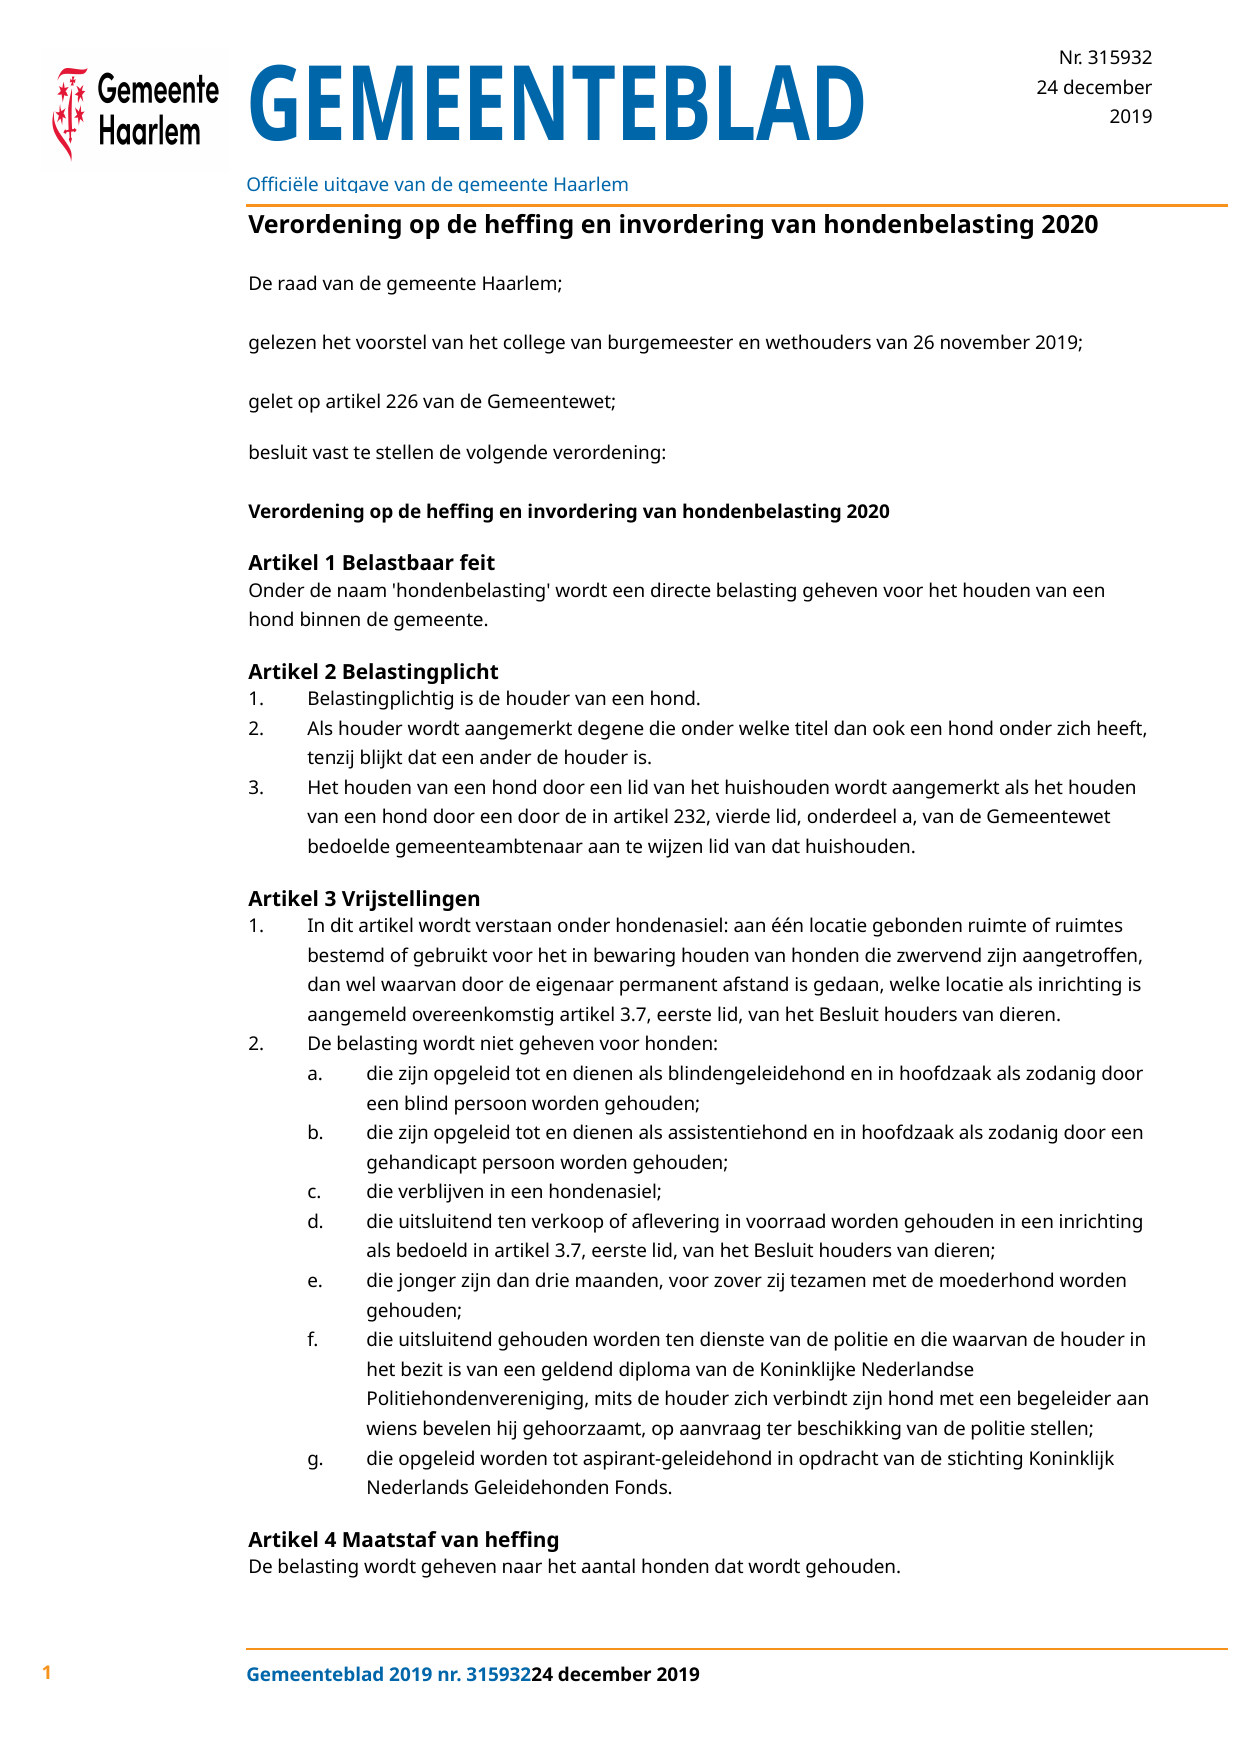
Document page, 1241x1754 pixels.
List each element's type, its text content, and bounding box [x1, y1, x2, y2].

list die uitsluitend ten verkoop of aflevering in voorraad worden gehouden in een inrichting als bedoeld in artikel 3.7, eerste lid, van het Besluit houders van dieren; [307, 1208, 1152, 1263]
text Verordening op de heffing en invordering van hondenbelasting 2020 [248, 207, 1152, 241]
list die zijn opgeleid tot en dienen als assistentiehond en in hoofdzaak als zodanig door een gehandicapt persoon worden gehouden; [307, 1119, 1152, 1174]
list die opgeleid worden tot aspirant-geleidehond in opdracht van de stichting Koninklijk Nederlands Geleidehonden Fonds. [307, 1445, 1152, 1500]
text Onder de naam 'hondenbelasting' wordt een directe belasting geheven voor het houden van een hond binnen de gemeente. [248, 577, 1152, 632]
list die uitsluitend gehouden worden ten dienste van de politie en die waarvan de houder in het bezit is van een geldend diploma van de Koninklijke Nederlandse Politiehondenvereniging, mits de houder zich verbindt zijn hond met een begeleider aan wiens bevelen hij gehoorzaamt, op aanvraag ter beschikking van de politie stellen; [307, 1326, 1152, 1441]
list De belasting wordt niet geheven voor honden: [248, 1031, 1152, 1056]
text De raad van de gemeente Haarlem; [248, 270, 1152, 296]
text Artikel 3 Vrijstellingen [248, 884, 1152, 912]
list Het houden van een hond door een lid van het huishouden wordt aangemerkt als het houden van een hond door een door de in artikel 232, vierde lid, onderdeel a, van de Gemeentewet bedoelde gemeenteambtenaar aan te wijzen lid van dat huishouden. [248, 774, 1152, 859]
list die jonger zijn dan drie maanden, voor zover zij tezamen met de moederhond worden gehouden; [307, 1267, 1152, 1322]
text gelet op artikel 226 van de Gemeentewet; [248, 389, 1152, 414]
text Artikel 4 Maatstaf van heffing [248, 1525, 1152, 1553]
text De belasting wordt geheven naar het aantal honden dat wordt gehouden. [248, 1553, 1152, 1579]
list die verblijven in een hondenasiel; [307, 1178, 1152, 1204]
list die zijn opgeleid tot en dienen als blindengeleidehond en in hoofdzaak als zodanig door een blind persoon worden gehouden; [307, 1060, 1152, 1115]
text Artikel 1 Belastbaar feit [248, 548, 1152, 577]
list Belastingplichtig is de houder van een hond. [248, 685, 1152, 711]
text Verordening op de heffing en invordering van hondenbelasting 2020 [248, 498, 1152, 524]
text Artikel 2 Belastingplicht [248, 657, 1152, 685]
text gelezen het voorstel van het college van burgemeester en wethouders van 26 november 2019; [248, 329, 1152, 355]
text besluit vast te stellen de volgende verordening: [248, 439, 1152, 465]
list Als houder wordt aangemerkt degene die onder welke titel dan ook een hond onder zich heeft, tenzij blijkt dat een ander de houder is. [248, 715, 1152, 770]
list In dit artikel wordt verstaan onder hondenasiel: aan één locatie gebonden ruimte of ruimtes bestemd of gebruikt voor het in bewaring houden van honden die zwervend zijn aangetroffen, dan wel waarvan door de eigenaar permanent afstand is gedaan, welke locatie als inrichting is aangemeld overeenkomstig artikel 3.7, eerste lid, van het Besluit houders van dieren. [248, 912, 1152, 1027]
picture [41, 47, 231, 172]
